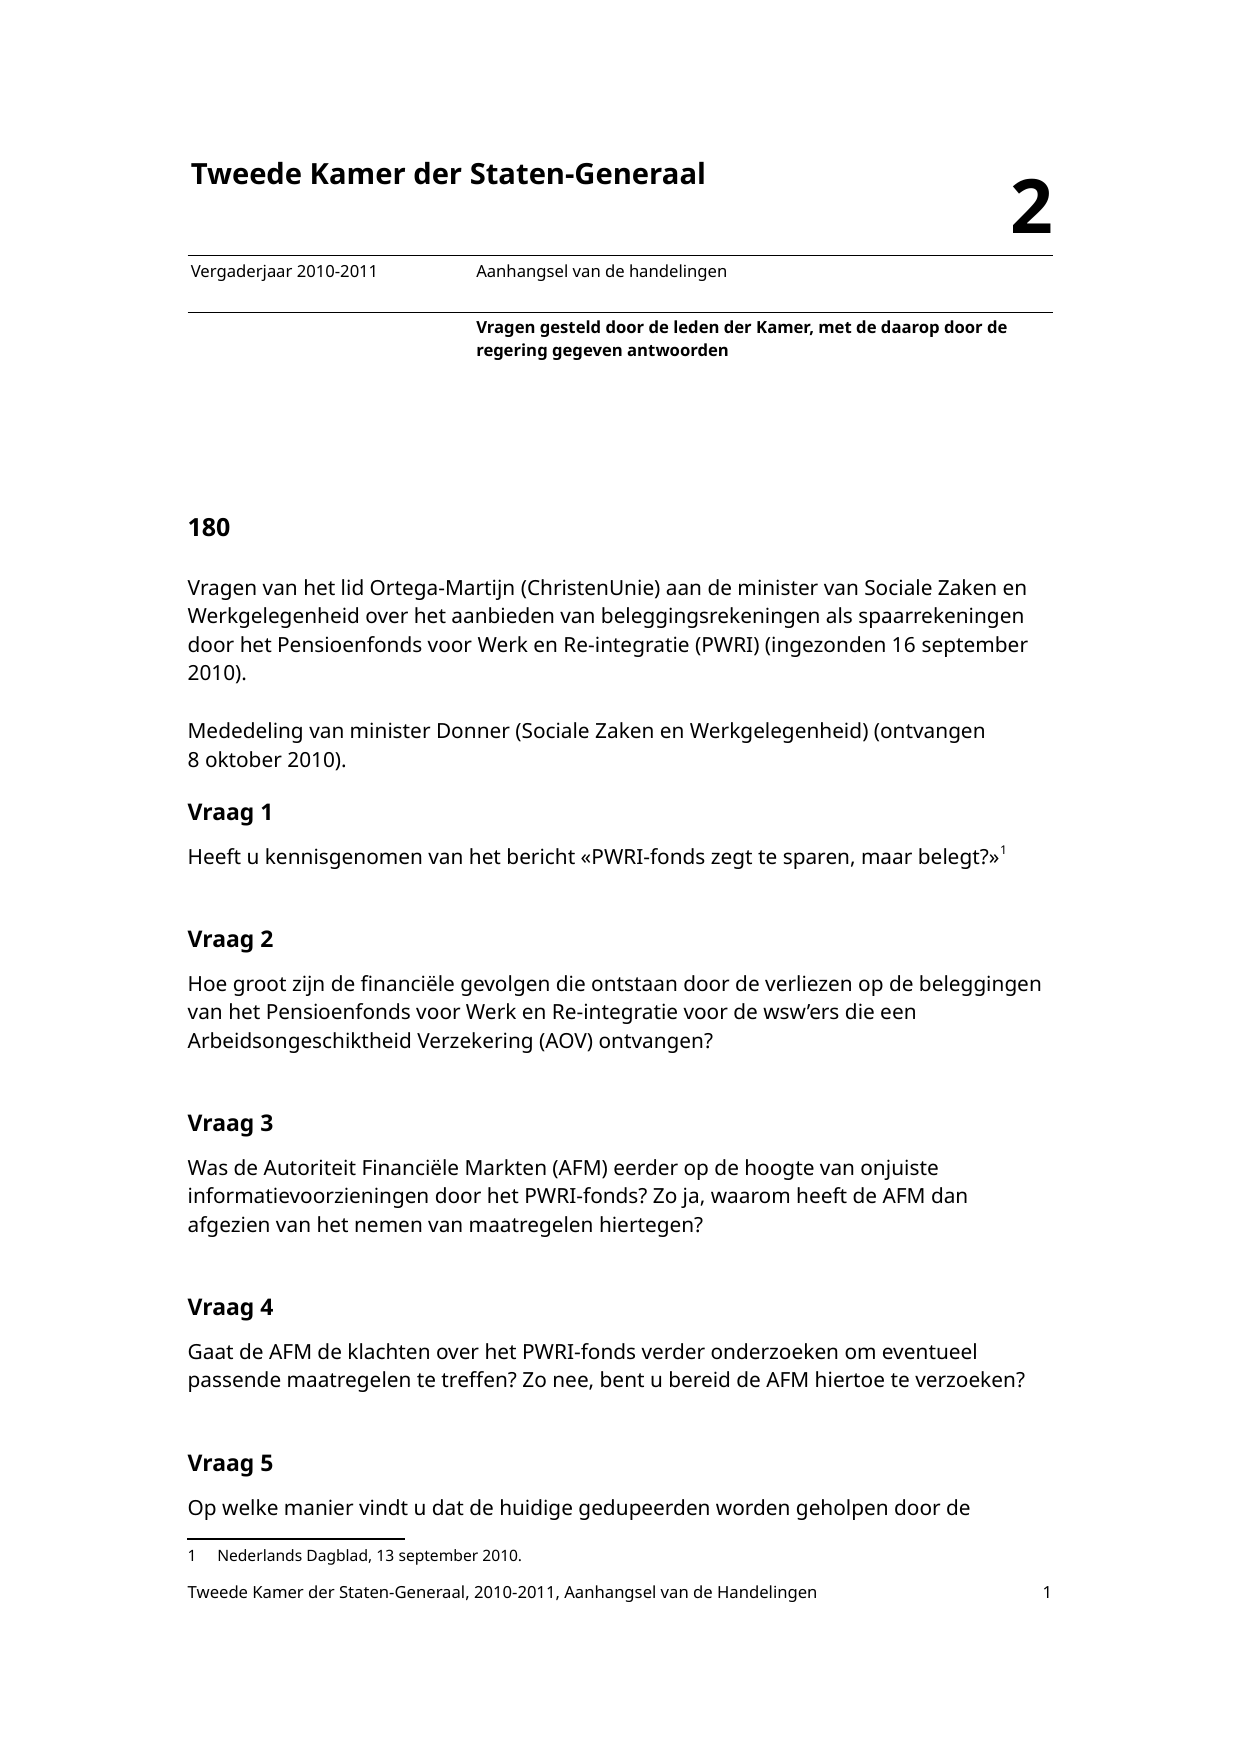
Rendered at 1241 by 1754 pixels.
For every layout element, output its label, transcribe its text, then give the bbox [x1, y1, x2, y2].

table_cell Vragen gesteld door de leden der Kamer, met de daarop door de regering gegeven antwoorden [473, 313, 1053, 361]
text Op welke manier vindt u dat de huidige gedupeerden worden geholpen door de [187, 1493, 1053, 1521]
subtitle Vraag 1 [187, 796, 1053, 827]
table_cell Vergaderjaar 2010-2011 [188, 256, 473, 312]
text Hoe groot zijn de financiële gevolgen die ontstaan door de verliezen op de beleggingen van het Pensioenfonds voor Werk en Re-integratie voor de wsw’ers die een Arbeidsongeschiktheid Verzekering (AOV) ontvangen? [187, 969, 1053, 1054]
text Heeft u kennisgenomen van het bericht «PWRI-fonds zegt te sparen, maar belegt?» [187, 842, 1053, 870]
text Nederlands Dagblad, 13 september 2010. [187, 1538, 1053, 1566]
subtitle Vraag 5 [187, 1447, 1053, 1478]
table_cell [188, 313, 473, 361]
text 180 [187, 509, 1053, 543]
table_cell Aanhangsel van de handelingen [473, 256, 1053, 312]
text Gaat de AFM de klachten over het PWRI-fonds verder onderzoeken om eventueel passende maatregelen te treffen? Zo nee, bent u bereid de AFM hiertoe te verzoeken? [187, 1337, 1053, 1394]
text Mededeling van minister Donner (Sociale Zaken en Werkgelegenheid) (ontvangen 8 oktober 2010). [187, 716, 1053, 773]
table_header Tweede Kamer der Staten-Generaal [188, 150, 879, 255]
subtitle Vraag 4 [187, 1291, 1053, 1322]
text Vragen van het lid Ortega-Martijn (ChristenUnie) aan de minister van Sociale Zaken en Werkgelegenheid over het aanbieden van beleggingsrekeningen als spaarrekeningen door het Pensioenfonds voor Werk en Re-integratie (PWRI) (ingezonden 16 september 2010). [187, 573, 1053, 687]
subtitle Vraag 3 [187, 1107, 1053, 1138]
text Was de Autoriteit Financiële Markten (AFM) eerder op de hoogte van onjuiste informatievoorzieningen door het PWRI-fonds? Zo ja, waarom heeft de AFM dan afgezien van het nemen van maatregelen hiertegen? [187, 1153, 1053, 1238]
table_header 2 [880, 150, 1053, 255]
subtitle Vraag 2 [187, 923, 1053, 954]
